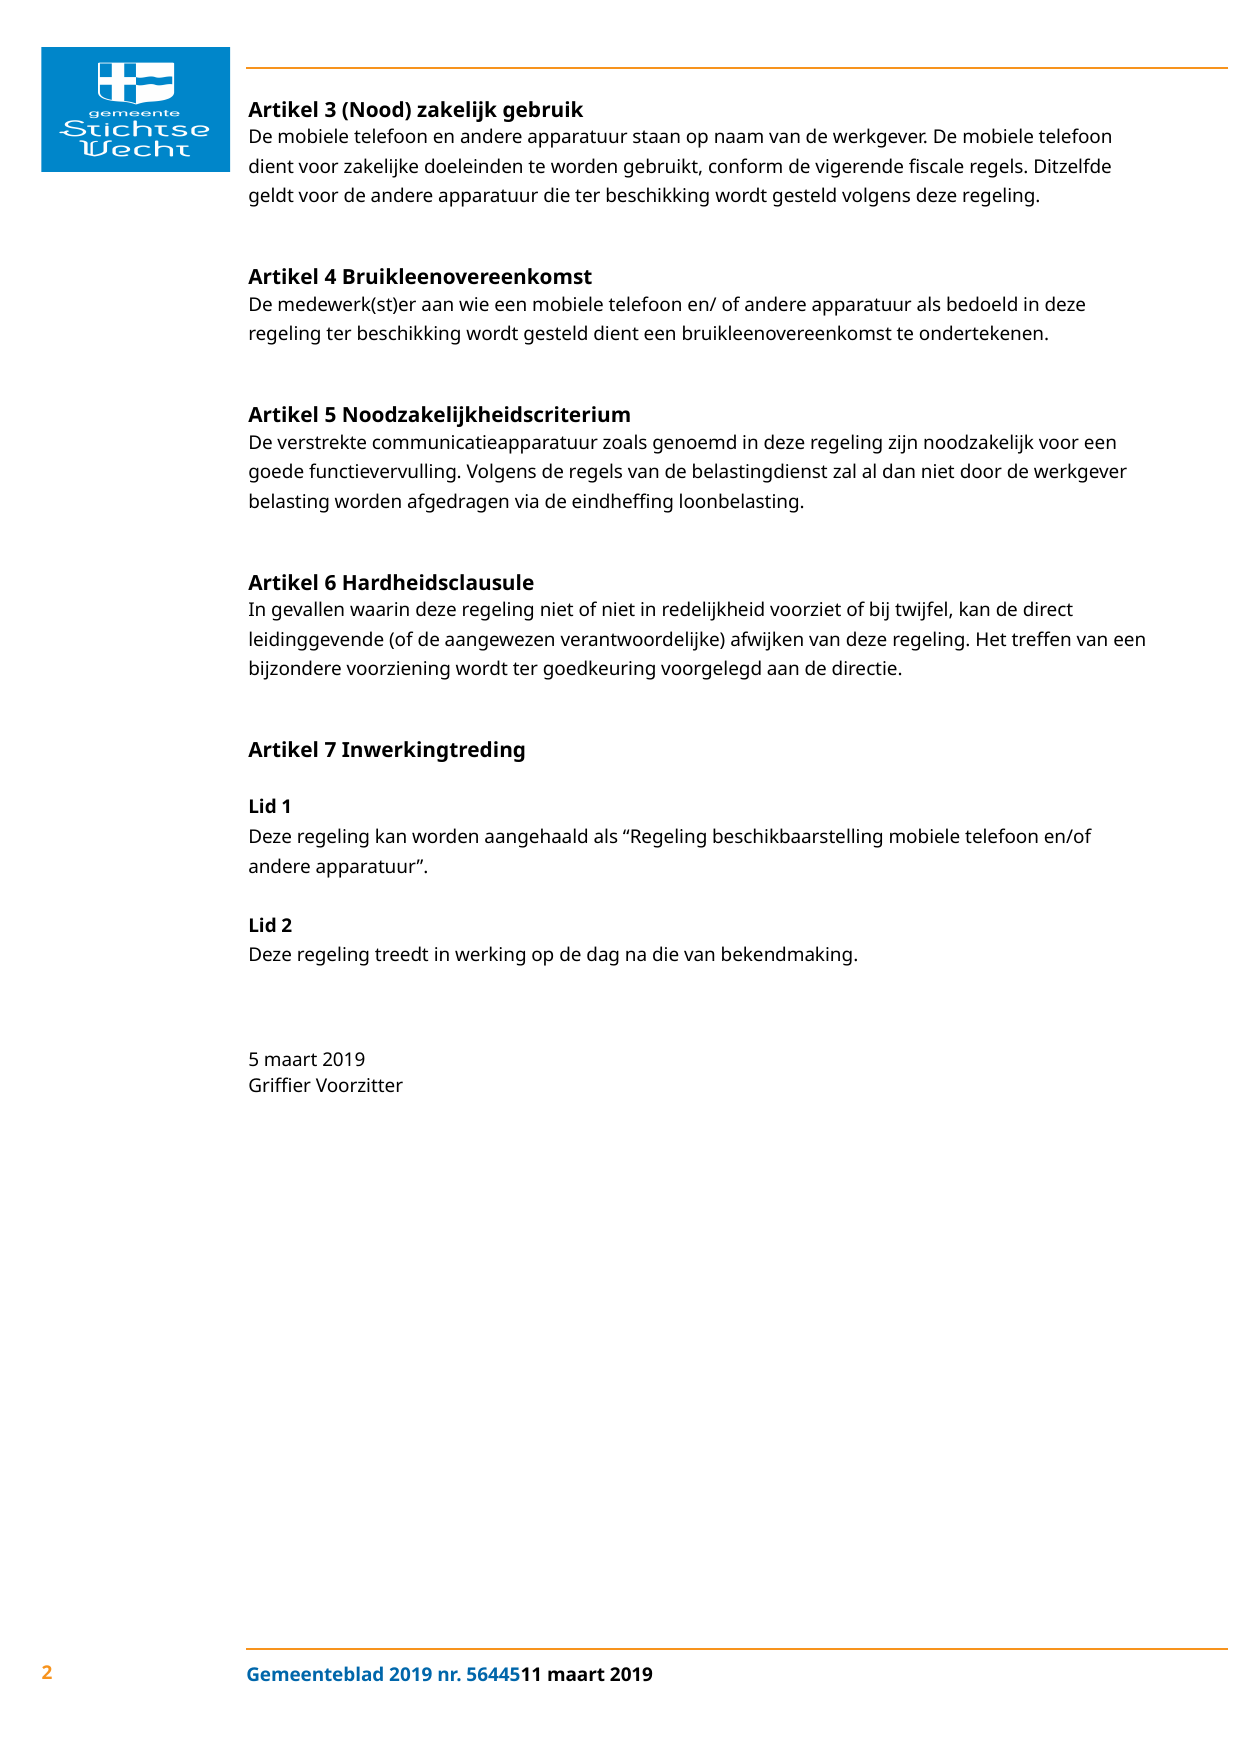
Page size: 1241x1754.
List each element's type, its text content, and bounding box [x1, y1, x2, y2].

text Artikel 5 Noodzakelijkheidscriterium [248, 400, 1152, 429]
text Deze regeling kan worden aangehaald als “Regeling beschikbaarstelling mobiele telefoon en/of andere apparatuur”. [248, 823, 1152, 878]
text 5 maart 2019 [248, 1046, 1152, 1072]
text Artikel 7 Inwerkingtreding [248, 736, 1152, 764]
text Artikel 4 Bruikleenovereenkomst [248, 262, 1152, 291]
text De medewerk(st)er aan wie een mobiele telefoon en/ of andere apparatuur als bedoeld in deze regeling ter beschikking wordt gesteld dient een bruikleenovereenkomst te ondertekenen. [248, 291, 1152, 346]
picture [99, 63, 135, 101]
text Deze regeling treedt in werking op de dag na die van bekendmaking. [248, 942, 1152, 967]
text De mobiele telefoon en andere apparatuur staan op naam van de werkgever. De mobiele telefoon dient voor zakelijke doeleinden te worden gebruikt, conform de vigerende fiscale regels. Ditzelfde geldt voor de andere apparatuur die ter beschikking wordt gesteld volgens deze regeling. [248, 123, 1152, 208]
text Artikel 6 Hardheidsclausule [248, 568, 1152, 596]
text Lid 2 [248, 912, 1152, 938]
text De verstrekte communicatieapparatuur zoals genoemd in deze regeling zijn noodzakelijk voor een goede functievervulling. Volgens de regels van de belastingdienst zal al dan niet door de werkgever belasting worden afgedragen via de eindheffing loonbelasting. [248, 429, 1152, 514]
picture [137, 63, 174, 103]
text Artikel 3 (Nood) zakelijk gebruik [248, 95, 1152, 123]
text Lid 1 [248, 794, 1152, 819]
text Griffier Voorzitter [248, 1072, 1152, 1098]
text In gevallen waarin deze regeling niet of niet in redelijkheid voorziet of bij twijfel, kan de direct leidinggevende (of de aangewezen verantwoordelijke) afwijken van deze regeling. Het treffen van een bijzondere voorziening wordt ter goedkeuring voorgelegd aan de directie. [248, 596, 1152, 681]
